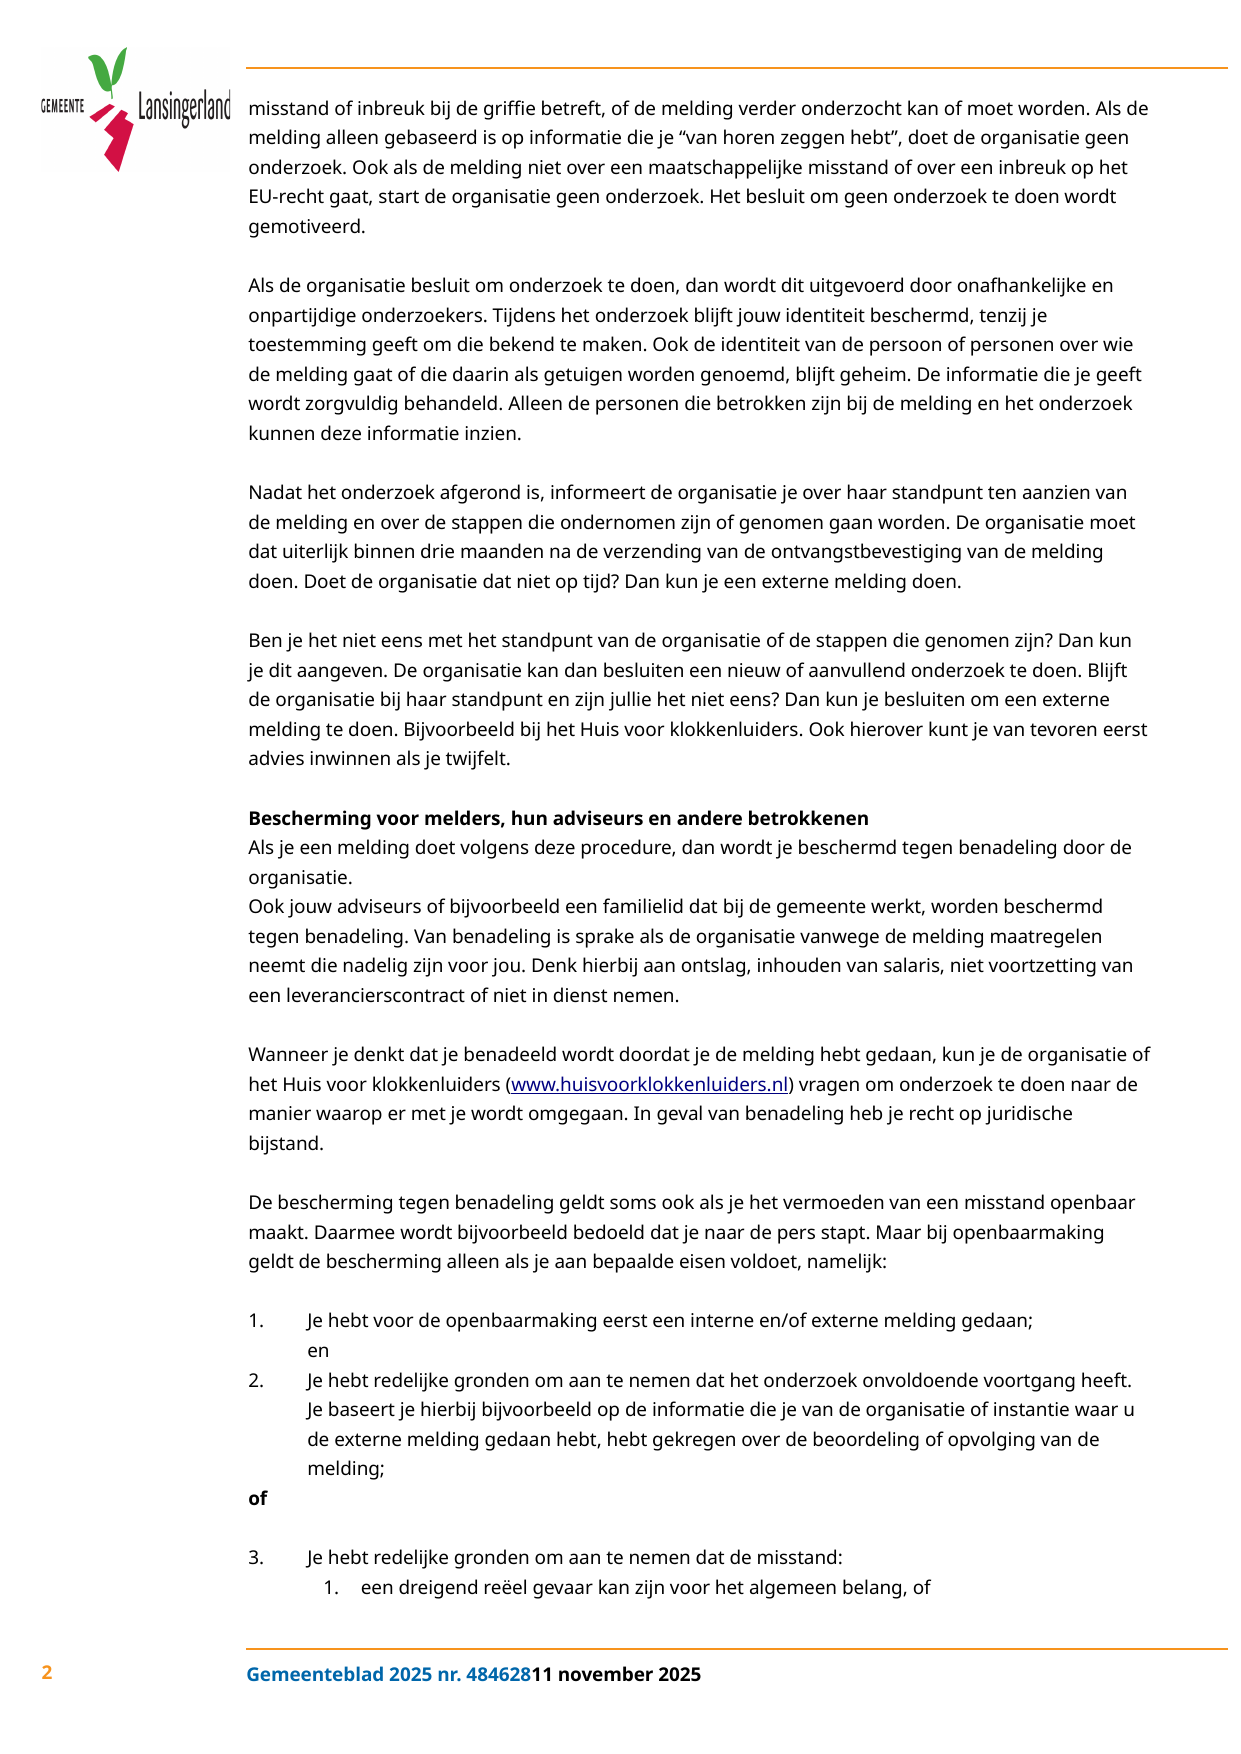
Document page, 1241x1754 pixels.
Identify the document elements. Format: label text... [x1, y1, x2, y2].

list Je hebt redelijke gronden om aan te nemen dat de misstand: [248, 1544, 1152, 1570]
text Ook jouw adviseurs of bijvoorbeeld een familielid dat bij de gemeente werkt, worden beschermd tegen benadeling. Van benadeling is sprake als de organisatie vanwege de melding maatregelen neemt die nadelig zijn voor jou. Denk hierbij aan ontslag, inhouden van salaris, niet voortzetting van een leverancierscontract of niet in dienst nemen. [248, 893, 1152, 1008]
list en [248, 1337, 1152, 1363]
list Je hebt voor de openbaarmaking eerst een interne en/of externe melding gedaan; [248, 1308, 1152, 1333]
text De bescherming tegen benadeling geldt soms ook als je het vermoeden van een misstand openbaar maakt. Daarmee wordt bijvoorbeeld bedoeld dat je naar de pers stapt. Maar bij openbaarmaking geldt de bescherming alleen als je aan bepaalde eisen voldoet, namelijk: [248, 1189, 1152, 1274]
text of [248, 1485, 1152, 1511]
text misstand of inbreuk bij de griffie betreft, of de melding verder onderzocht kan of moet worden. Als de melding alleen gebaseerd is op informatie die je “van horen zeggen hebt”, doet de organisatie geen onderzoek. Ook als de melding niet over een maatschappelijke misstand of over een inbreuk op het EU-recht gaat, start de organisatie geen onderzoek. Het besluit om geen onderzoek te doen wordt gemotiveerd. [248, 95, 1152, 239]
text Bescherming voor melders, hun adviseurs en andere betrokkenen [248, 805, 1152, 831]
text Nadat het onderzoek afgerond is, informeert de organisatie je over haar standpunt ten aanzien van de melding en over de stappen die ondernomen zijn of genomen gaan worden. De organisatie moet dat uiterlijk binnen drie maanden na de verzending van de ontvangstbevestiging van de melding doen. Doet de organisatie dat niet op tijd? Dan kun je een externe melding doen. [248, 479, 1152, 594]
text Ben je het niet eens met het standpunt van de organisatie of de stappen die genomen zijn? Dan kun je dit aangeven. De organisatie kan dan besluiten een nieuw of aanvullend onderzoek te doen. Blijft de organisatie bij haar standpunt en zijn jullie het niet eens? Dan kun je besluiten om een externe melding te doen. Bijvoorbeeld bij het Huis voor klokkenluiders. Ook hierover kunt je van tevoren eerst advies inwinnen als je twijfelt. [248, 627, 1152, 771]
text Als de organisatie besluit om onderzoek te doen, dan wordt dit uitgevoerd door onafhankelijke en onpartijdige onderzoekers. Tijdens het onderzoek blijft jouw identiteit beschermd, tenzij je toestemming geeft om die bekend te maken. Ook de identiteit van de persoon of personen over wie de melding gaat of die daarin als getuigen worden genoemd, blijft geheim. De informatie die je geeft wordt zorgvuldig behandeld. Alleen de personen die betrokken zijn bij de melding en het onderzoek kunnen deze informatie inzien. [248, 272, 1152, 446]
text Als je een melding doet volgens deze procedure, dan wordt je beschermd tegen benadeling door de organisatie. [248, 834, 1152, 890]
text Wanneer je denkt dat je benadeeld wordt doordat je de melding hebt gedaan, kun je de organisatie of het Huis voor klokkenluiders (www.huisvoorklokkenluiders.nl) vragen om onderzoek te doen naar de manier waarop er met je wordt omgegaan. In geval van benadeling heb je recht op juridische bijstand. [248, 1041, 1152, 1156]
picture [41, 47, 231, 172]
list Je hebt redelijke gronden om aan te nemen dat het onderzoek onvoldoende voortgang heeft. Je baseert je hierbij bijvoorbeeld op de informatie die je van de organisatie of instantie waar u de externe melding gedaan hebt, hebt gekregen over de beoordeling of opvolging van de melding; [248, 1367, 1152, 1481]
list een dreigend reëel gevaar kan zijn voor het algemeen belang, of [323, 1574, 1152, 1600]
